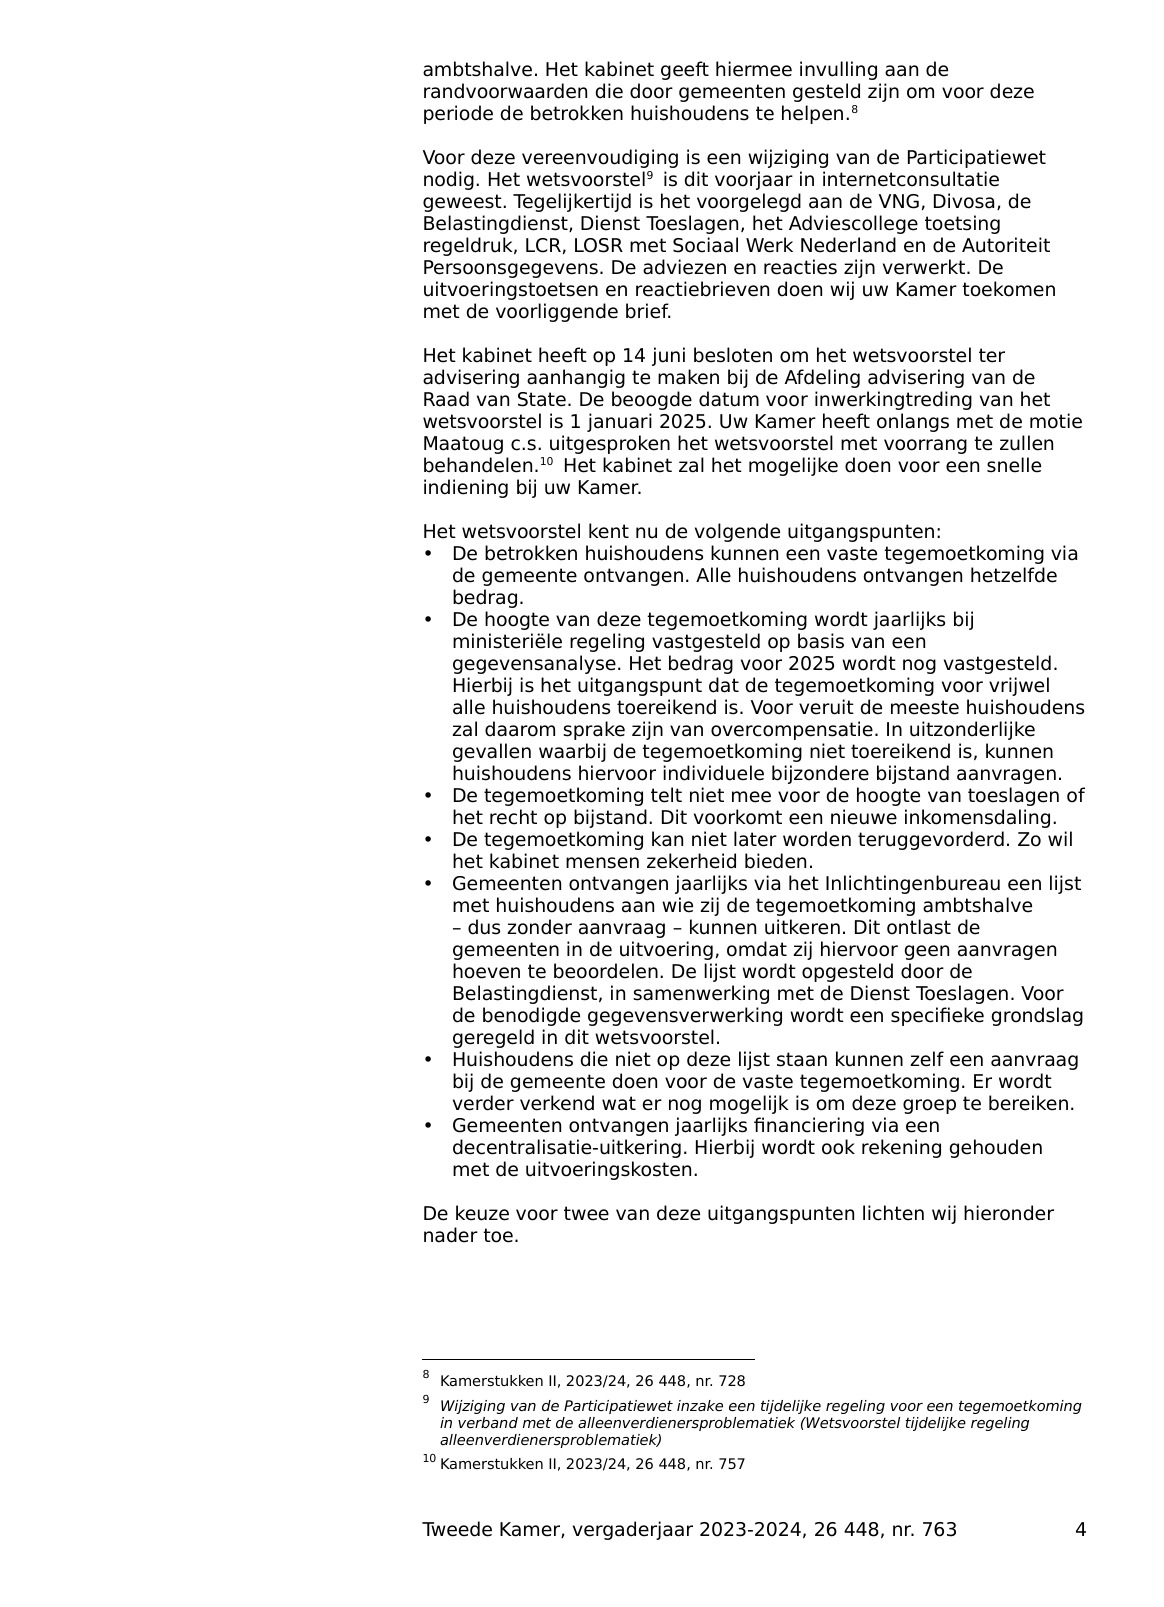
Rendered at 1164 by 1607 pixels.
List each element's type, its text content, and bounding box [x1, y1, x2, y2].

text Wijziging van de Participatiewet inzake een tijdelijke regeling voor een tegemoetkoming in verband met de alleenverdienersproblematiek (Wetsvoorstel tijdelijke regeling alleenverdienersproblematiek) [422, 1393, 1087, 1449]
text ambtshalve. Het kabinet geeft hiermee invulling aan de randvoorwaarden die door gemeenten gesteld zijn om voor deze periode de betrokken huishoudens te helpen. [422, 59, 1087, 125]
text • Gemeenten ontvangen jaarlijks via het Inlichtingenbureau een lijst met huishoudens aan wie zij de tegemoetkoming ambtshalve – dus zonder aanvraag – kunnen uitkeren. Dit ontlast de gemeenten in de uitvoering, omdat zij hiervoor geen aanvragen hoeven te beoordelen. De lijst wordt opgesteld door de Belastingdienst, in samenwerking met de Dienst Toeslagen. Voor de benodigde gegevensverwerking wordt een specifieke grondslag geregeld in dit wetsvoorstel. [422, 873, 1087, 1049]
text Kamerstukken II, 2023/24, 26 448, nr. 757 [422, 1452, 1087, 1474]
text • De tegemoetkoming kan niet later worden teruggevorderd. Zo wil het kabinet mensen zekerheid bieden. [422, 829, 1087, 873]
text Kamerstukken II, 2023/24, 26 448, nr. 728 [422, 1368, 1087, 1391]
text • De betrokken huishoudens kunnen een vaste tegemoetkoming via de gemeente ontvangen. Alle huishoudens ontvangen hetzelfde bedrag. [422, 543, 1087, 609]
text • Gemeenten ontvangen jaarlijks financiering via een decentralisatie-uitkering. Hierbij wordt ook rekening gehouden met de uitvoeringskosten. [422, 1115, 1087, 1181]
text • Huishoudens die niet op deze lijst staan kunnen zelf een aanvraag bij de gemeente doen voor de vaste tegemoetkoming. Er wordt verder verkend wat er nog mogelijk is om deze groep te bereiken. [422, 1049, 1087, 1115]
text De keuze voor twee van deze uitgangspunten lichten wij hieronder nader toe. [422, 1203, 1087, 1247]
text • De tegemoetkoming telt niet mee voor de hoogte van toeslagen of het recht op bijstand. Dit voorkomt een nieuwe inkomensdaling. [422, 785, 1087, 829]
text Voor deze vereenvoudiging is een wijziging van de Participatiewet nodig. Het wetsvoorstel is dit voorjaar in internetconsultatie geweest. Tegelijkertijd is het voorgelegd aan de VNG, Divosa, de Belastingdienst, Dienst Toeslagen, het Adviescollege toetsing regeldruk, LCR, LOSR met Sociaal Werk Nederland en de Autoriteit Persoonsgegevens. De adviezen en reacties zijn verwerkt. De uitvoeringstoetsen en reactiebrieven doen wij uw Kamer toekomen met de voorliggende brief. [422, 147, 1087, 323]
text • De hoogte van deze tegemoetkoming wordt jaarlijks bij ministeriële regeling vastgesteld op basis van een gegevensanalyse. Het bedrag voor 2025 wordt nog vastgesteld. Hierbij is het uitgangspunt dat de tegemoetkoming voor vrijwel alle huishoudens toereikend is. Voor veruit de meeste huishoudens zal daarom sprake zijn van overcompensatie. In uitzonderlijke gevallen waarbij de tegemoetkoming niet toereikend is, kunnen huishoudens hiervoor individuele bijzondere bijstand aanvragen. [422, 609, 1087, 785]
text Het kabinet heeft op 14 juni besloten om het wetsvoorstel ter advisering aanhangig te maken bij de Afdeling advisering van de Raad van State. De beoogde datum voor inwerkingtreding van het wetsvoorstel is 1 januari 2025. Uw Kamer heeft onlangs met de motie Maatoug c.s. uitgesproken het wetsvoorstel met voorrang te zullen behandelen. Het kabinet zal het mogelijke doen voor een snelle indiening bij uw Kamer. [422, 345, 1087, 499]
text Het wetsvoorstel kent nu de volgende uitgangspunten: [422, 521, 1087, 543]
